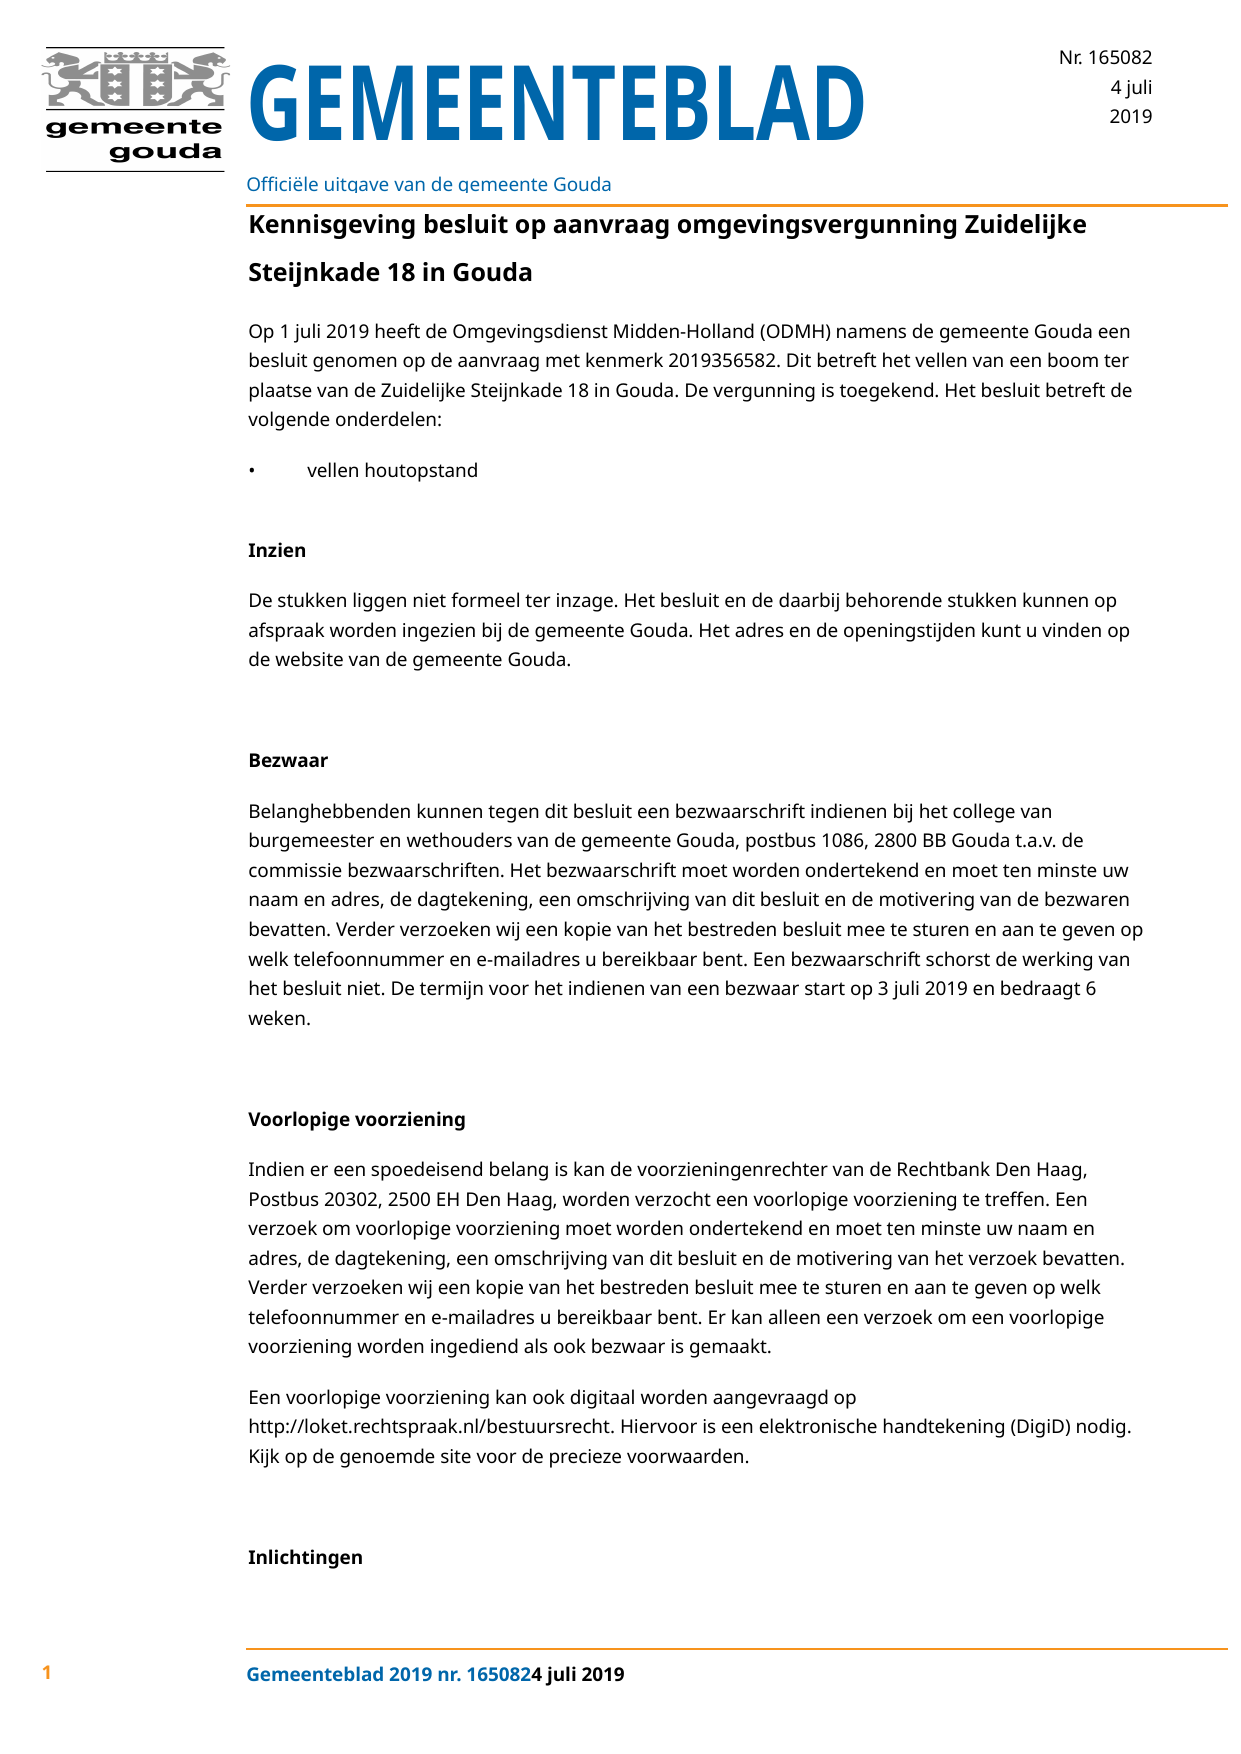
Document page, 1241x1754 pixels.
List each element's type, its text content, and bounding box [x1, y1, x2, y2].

text Een voorlopige voorziening kan ook digitaal worden aangevraagd op http://loket.rechtspraak.nl/bestuursrecht. Hiervoor is een elektronische handtekening (DigiD) nodig. Kijk op de genoemde site voor de precieze voorwaarden. [248, 1384, 1152, 1469]
text Inzien [248, 537, 1152, 563]
text Kennisgeving besluit op aanvraag omgevingsvergunning Zuidelijke Steijnkade 18 in Gouda [248, 207, 1152, 288]
picture [41, 47, 231, 172]
text Belanghebbenden kunnen tegen dit besluit een bezwaarschrift indienen bij het college van burgemeester en wethouders van de gemeente Gouda, postbus 1086, 2800 BB Gouda t.a.v. de commissie bezwaarschriften. Het bezwaarschrift moet worden ondertekend en moet ten minste uw naam en adres, de dagtekening, een omschrijving van dit besluit en de motivering van de bezwaren bevatten. Verder verzoeken wij een kopie van het bestreden besluit mee te sturen en aan te geven op welk telefoonnummer en e-mailadres u bereikbaar bent. Een bezwaarschrift schorst de werking van het besluit niet. De termijn voor het indienen van een bezwaar start op 3 juli 2019 en bedraagt 6 weken. [248, 798, 1152, 1031]
text De stukken liggen niet formeel ter inzage. Het besluit en de daarbij behorende stukken kunnen op afspraak worden ingezien bij de gemeente Gouda. Het adres en de openingstijden kunt u vinden op de website van de gemeente Gouda. [248, 587, 1152, 672]
text Indien er een spoedeisend belang is kan de voorzieningenrechter van de Rechtbank Den Haag, Postbus 20302, 2500 EH Den Haag, worden verzocht een voorlopige voorziening te treffen. Een verzoek om voorlopige voorziening moet worden ondertekend en moet ten minste uw naam en adres, de dagtekening, een omschrijving van dit besluit en de motivering van het verzoek bevatten. Verder verzoeken wij een kopie van het bestreden besluit mee te sturen en aan te geven op welk telefoonnummer en e-mailadres u bereikbaar bent. Er kan alleen een verzoek om een voorlopige voorziening worden ingediend als ook bezwaar is gemaakt. [248, 1156, 1152, 1359]
list vellen houtopstand [248, 457, 1152, 483]
text Bezwaar [248, 747, 1152, 773]
text Inlichtingen [248, 1544, 1152, 1570]
text Voorlopige voorziening [248, 1106, 1152, 1132]
text Op 1 juli 2019 heeft de Omgevingsdienst Midden-Holland (ODMH) namens de gemeente Gouda een besluit genomen op de aanvraag met kenmerk 2019356582. Dit betreft het vellen van een boom ter plaatse van de Zuidelijke Steijnkade 18 in Gouda. De vergunning is toegekend. Het besluit betreft de volgende onderdelen: [248, 318, 1152, 432]
